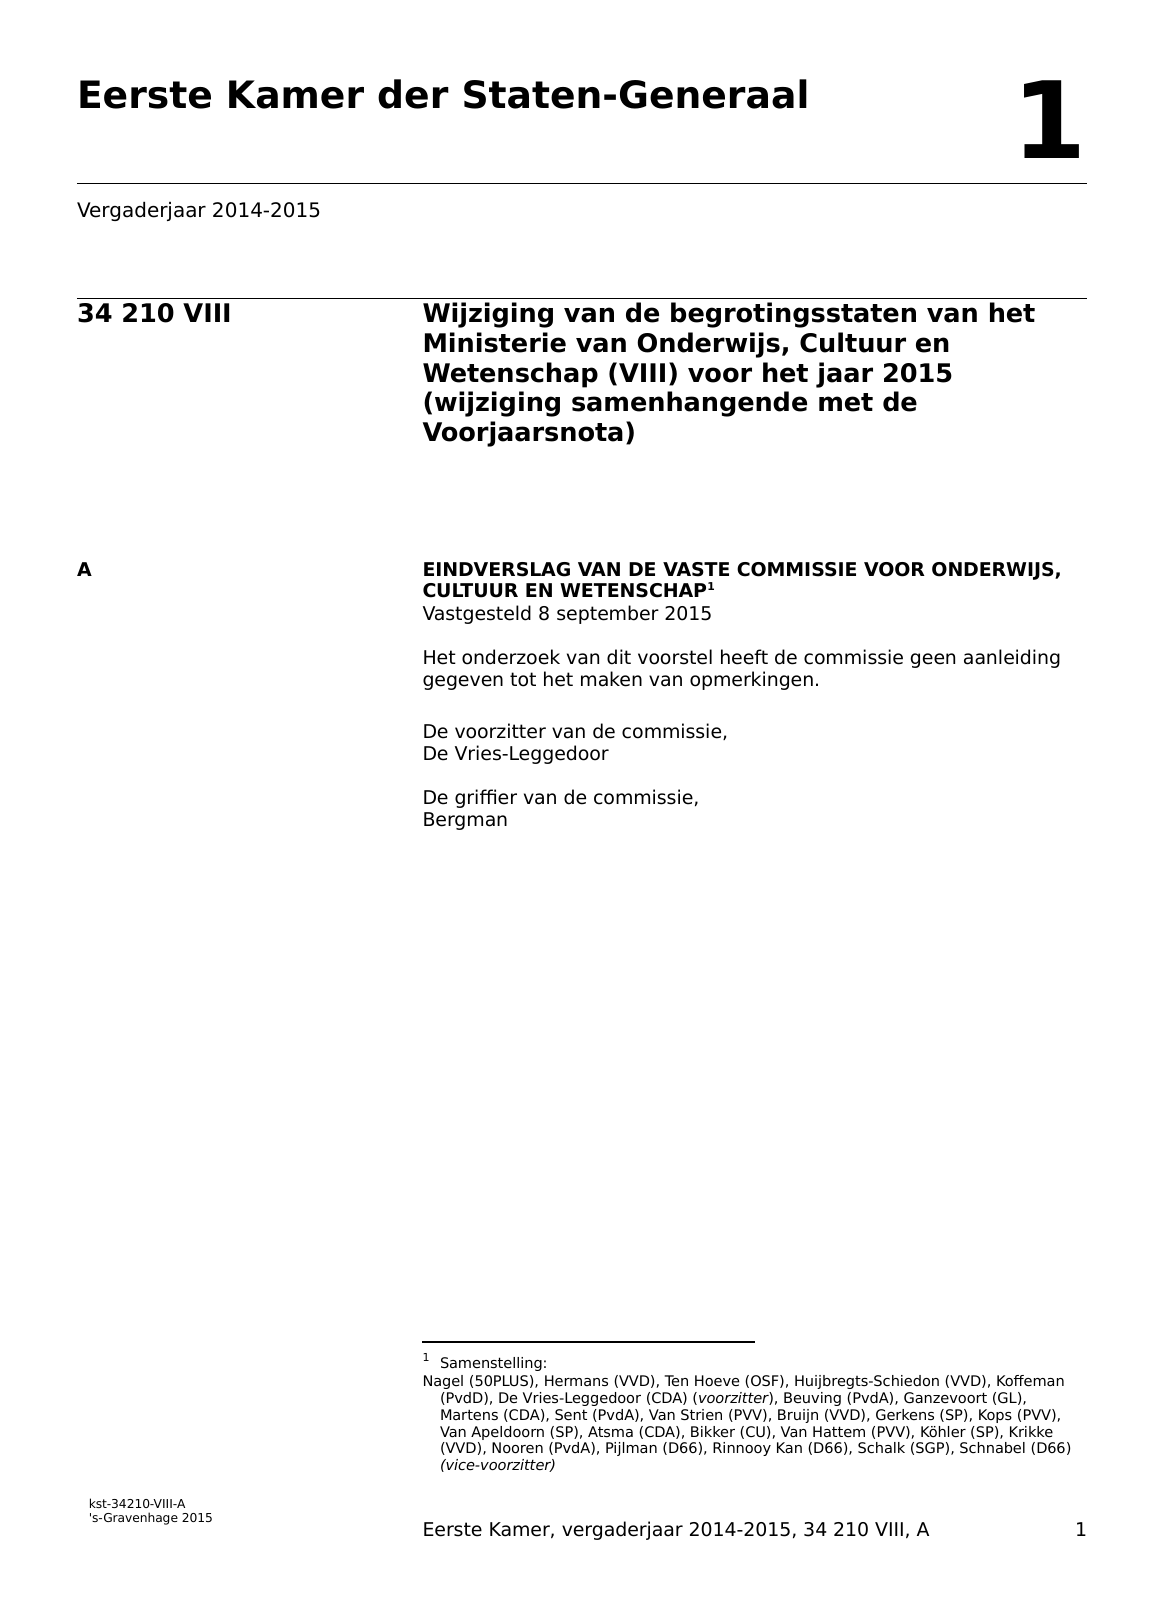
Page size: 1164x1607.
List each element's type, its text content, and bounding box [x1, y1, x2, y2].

text De griffier van de commissie, Bergman [422, 787, 1087, 831]
table_header Eerste Kamer der Staten-Generaal [77, 59, 886, 183]
subtitle A EINDVERSLAG VAN DE VASTE COMMISSIE VOOR ONDERWIJS, CULTUUR EN WETENSCHAP [77, 558, 1087, 602]
text Het onderzoek van dit voorstel heeft de commissie geen aanleiding gegeven tot het maken van opmerkingen. [422, 647, 1087, 691]
text 's-Gravenhage 2015 [88, 1511, 323, 1525]
text Nagel (50PLUS), Hermans (VVD), Ten Hoeve (OSF), Huijbregts-Schiedon (VVD), Koffeman (PvdD), De Vries-Leggedoor (CDA) (voorzitter), Beuving (PvdA), Ganzevoort (GL), Martens (CDA), Sent (PvdA), Van Strien (PVV), Bruijn (VVD), Gerkens (SP), Kops (PVV), Van Apeldoorn (SP), Atsma (CDA), Bikker (CU), Van Hattem (PVV), Köhler (SP), Krikke (VVD), Nooren (PvdA), Pijlman (D66), Rinnooy Kan (D66), Schalk (SGP), Schnabel (D66) (vice-voorzitter) [422, 1373, 1087, 1474]
table_cell Vergaderjaar 2014-2015 [77, 184, 1087, 298]
text Vastgesteld 8 september 2015 [422, 602, 1087, 624]
text kst-34210-VIII-A [88, 1497, 323, 1511]
text Samenstelling: [422, 1351, 1087, 1373]
subtitle 34 210 VIII Wijziging van de begrotingsstaten van het Ministerie van Onderwijs, Cultuur en Wetenschap (VIII) voor het jaar 2015 (wijziging samenhangende met de Voorjaarsnota) [77, 299, 1087, 447]
text De voorzitter van de commissie, De Vries-Leggedoor [422, 721, 1087, 764]
table_header 1 [886, 59, 1087, 183]
